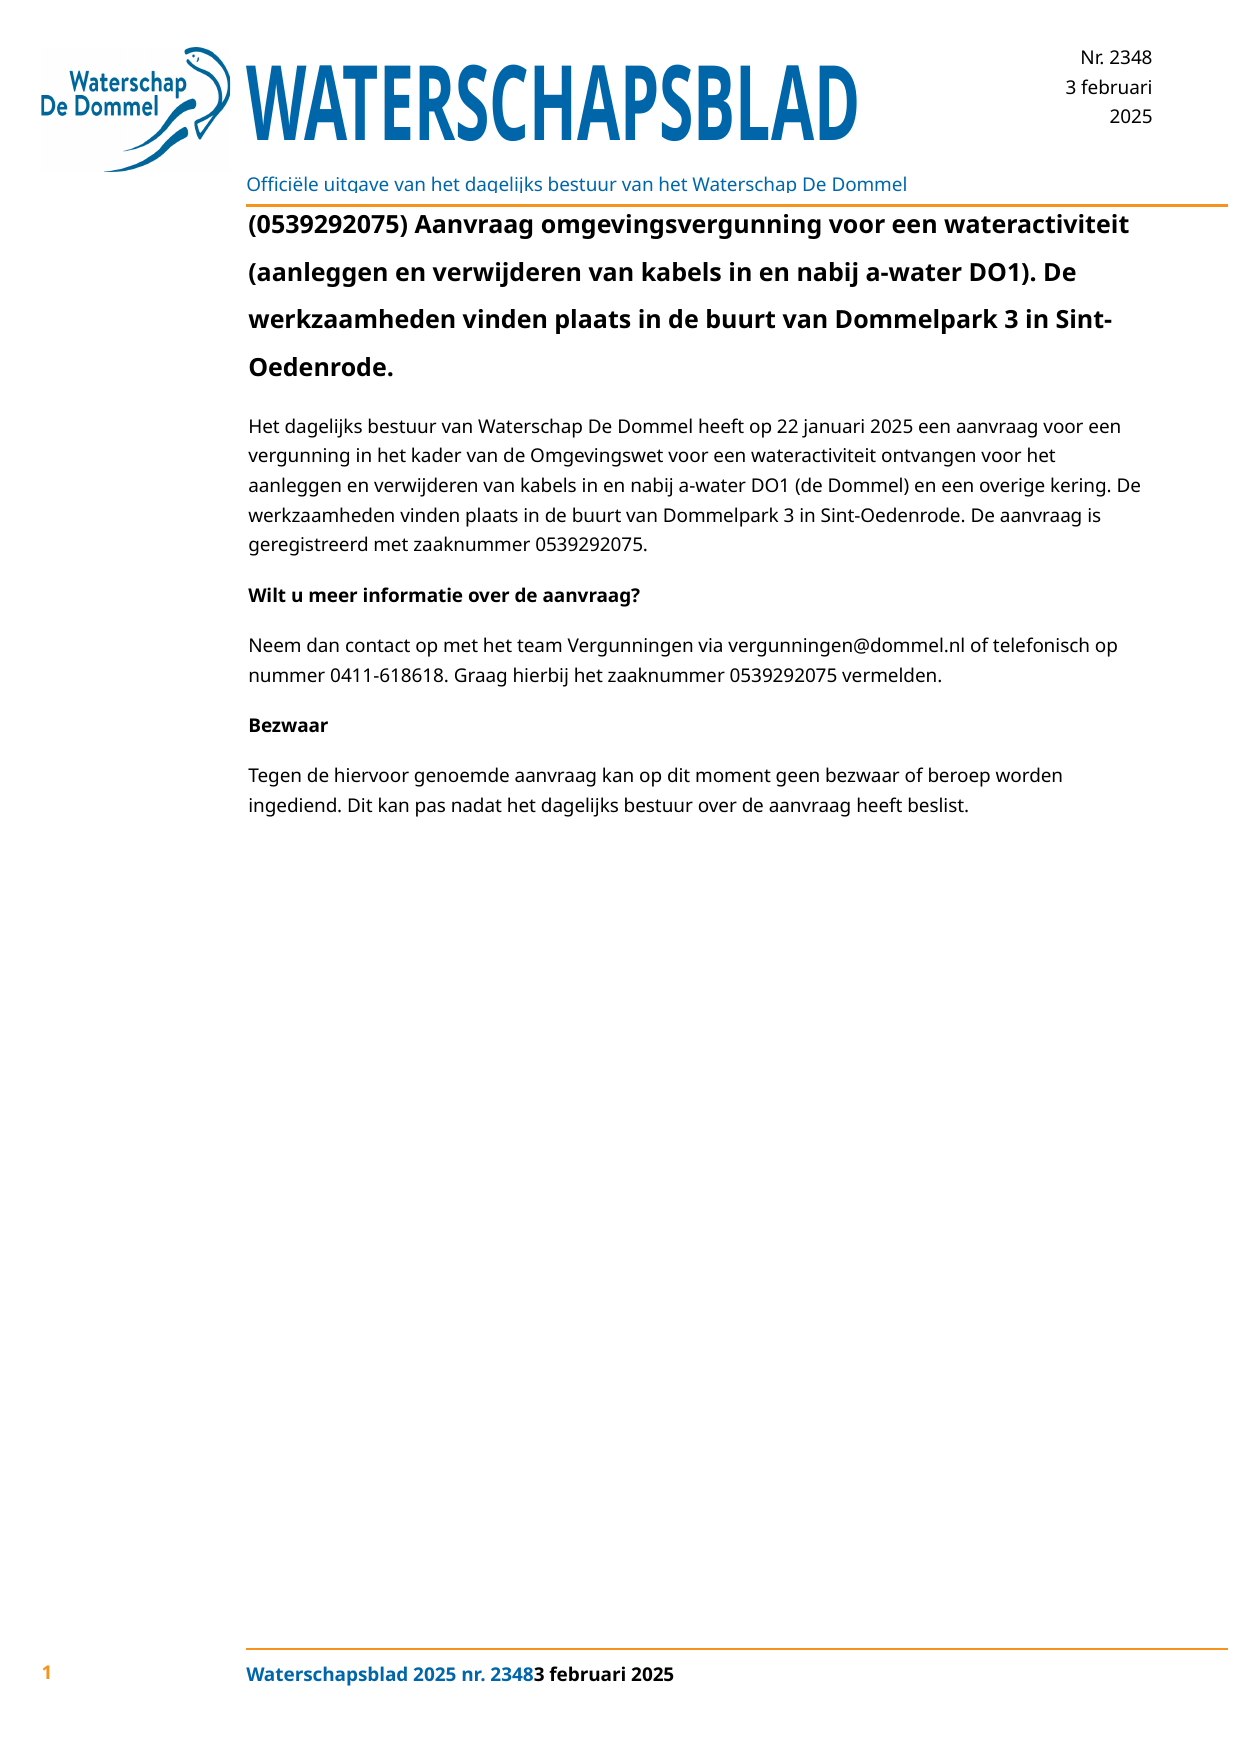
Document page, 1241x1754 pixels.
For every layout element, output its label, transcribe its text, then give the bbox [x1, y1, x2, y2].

text Neem dan contact op met het team Vergunningen via vergunningen@dommel.nl of telefonisch op nummer 0411-618618. Graag hierbij het zaaknummer 0539292075 vermelden. [248, 632, 1152, 688]
text Tegen de hiervoor genoemde aanvraag kan op dit moment geen bezwaar of beroep worden ingediend. Dit kan pas nadat het dagelijks bestuur over de aanvraag heeft beslist. [248, 763, 1152, 818]
text Bezwaar [248, 712, 1152, 738]
text (0539292075) Aanvraag omgevingsvergunning voor een wateractiviteit (aanleggen en verwijderen van kabels in en nabij a-water DO1). De werkzaamheden vinden plaats in de buurt van Dommelpark 3 in Sint-Oedenrode. [248, 207, 1152, 384]
picture [45, 99, 51, 111]
picture [204, 47, 231, 76]
text Wilt u meer informatie over de aanvraag? [248, 582, 1152, 608]
picture [41, 47, 231, 172]
picture [198, 118, 210, 131]
text Het dagelijks bestuur van Waterschap De Dommel heeft op 22 januari 2025 een aanvraag voor een vergunning in het kader van de Omgevingswet voor een wateractiviteit ontvangen voor het aanleggen en verwijderen van kabels in en nabij a-water DO1 (de Dommel) en een overige kering. De werkzaamheden vinden plaats in de buurt van Dommelpark 3 in Sint-Oedenrode. De aanvraag is geregistreerd met zaaknummer 0539292075. [248, 413, 1152, 557]
